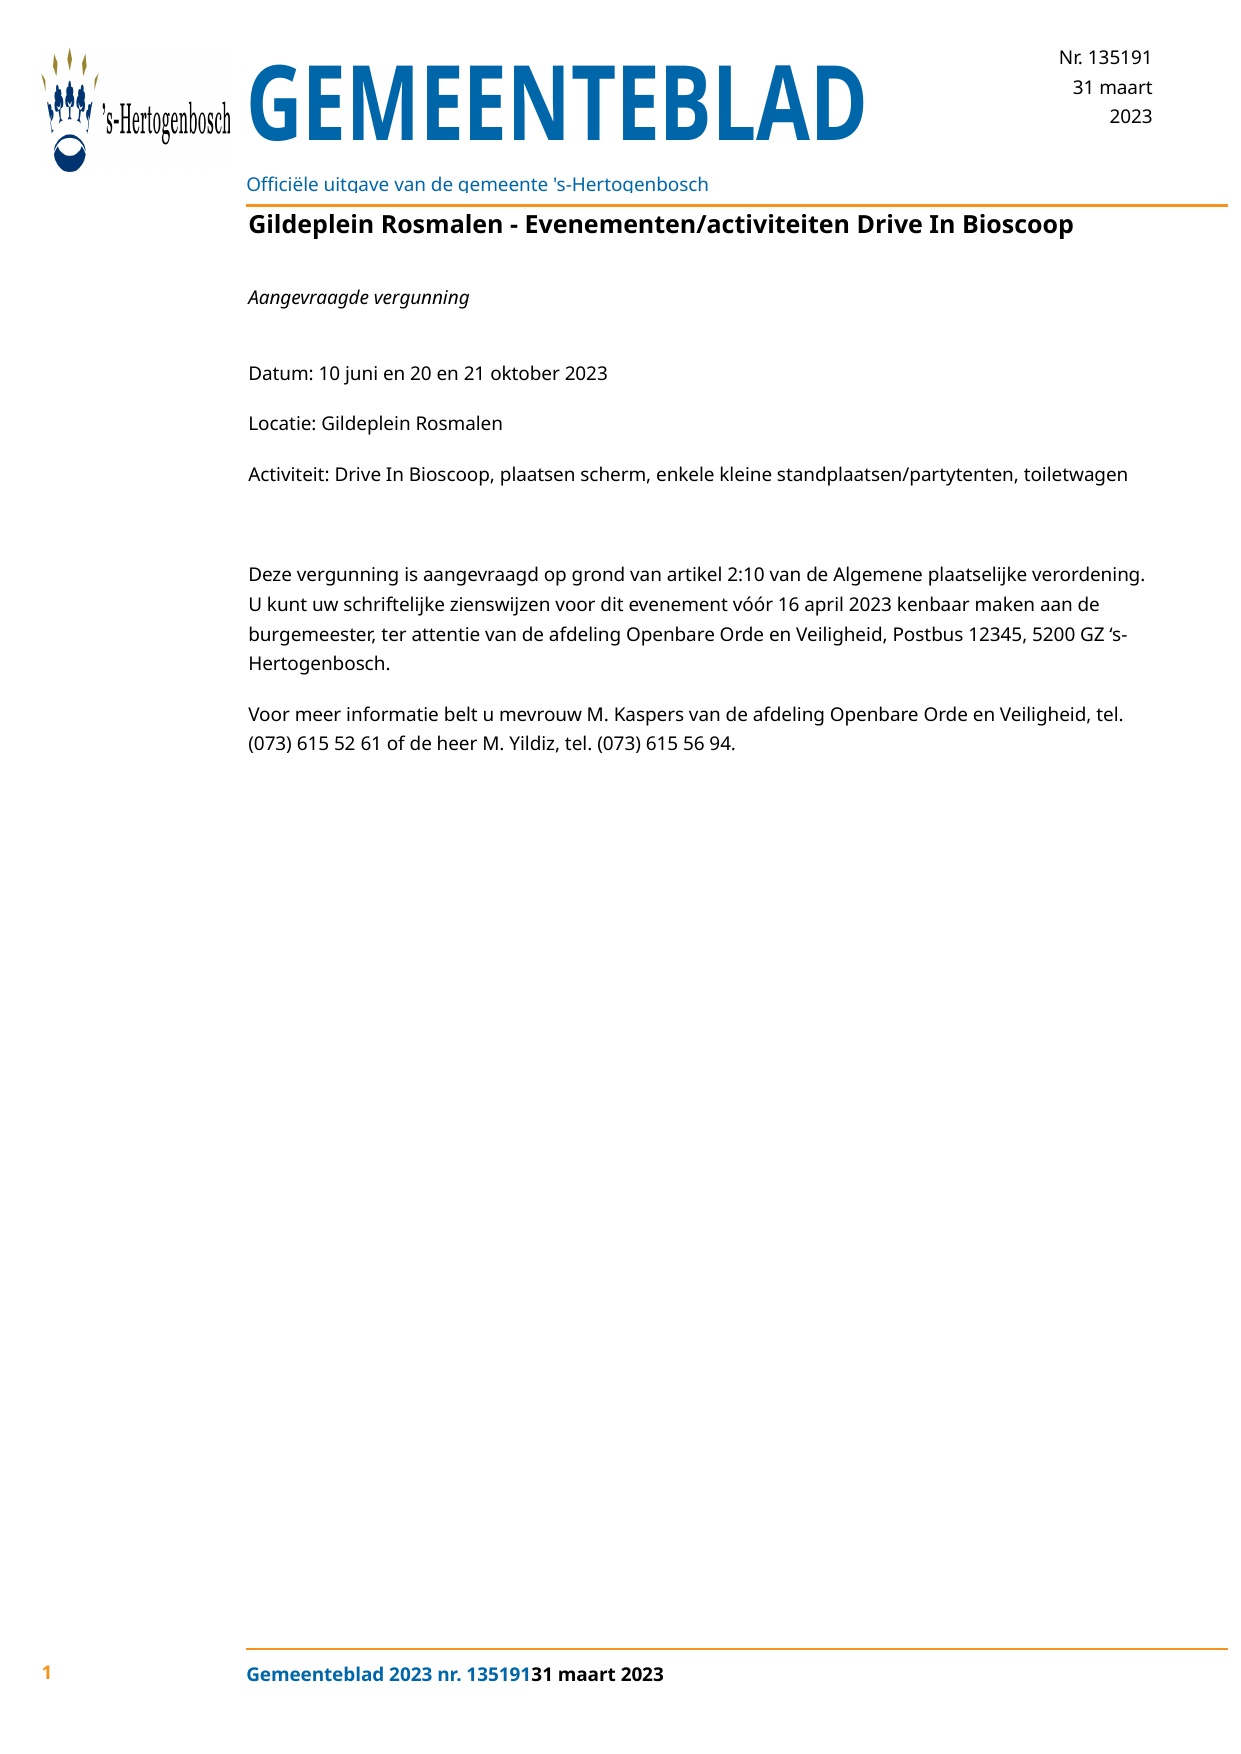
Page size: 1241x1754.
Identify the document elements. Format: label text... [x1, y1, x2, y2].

text Gildeplein Rosmalen - Evenementen/activiteiten Drive In Bioscoop [248, 207, 1152, 241]
text Deze vergunning is aangevraagd op grond van artikel 2:10 van de Algemene plaatselijke verordening. U kunt uw schriftelijke zienswijzen voor dit evenement vóór 16 april 2023 kenbaar maken aan de burgemeester, ter attentie van de afdeling Openbare Orde en Veiligheid, Postbus 12345, 5200 GZ ‘s-Hertogenbosch. [248, 562, 1152, 676]
text Aangevraagde vergunning [248, 284, 1152, 309]
picture [41, 47, 231, 172]
text Activiteit: Drive In Bioscoop, plaatsen scherm, enkele kleine standplaatsen/partytenten, toiletwagen [248, 461, 1152, 487]
text Voor meer informatie belt u mevrouw M. Kaspers van de afdeling Openbare Orde en Veiligheid, tel. (073) 615 52 61 of de heer M. Yildiz, tel. (073) 615 56 94. [248, 701, 1152, 756]
text Locatie: Gildeplein Rosmalen [248, 410, 1152, 436]
text Datum: 10 juni en 20 en 21 oktober 2023 [248, 360, 1152, 386]
